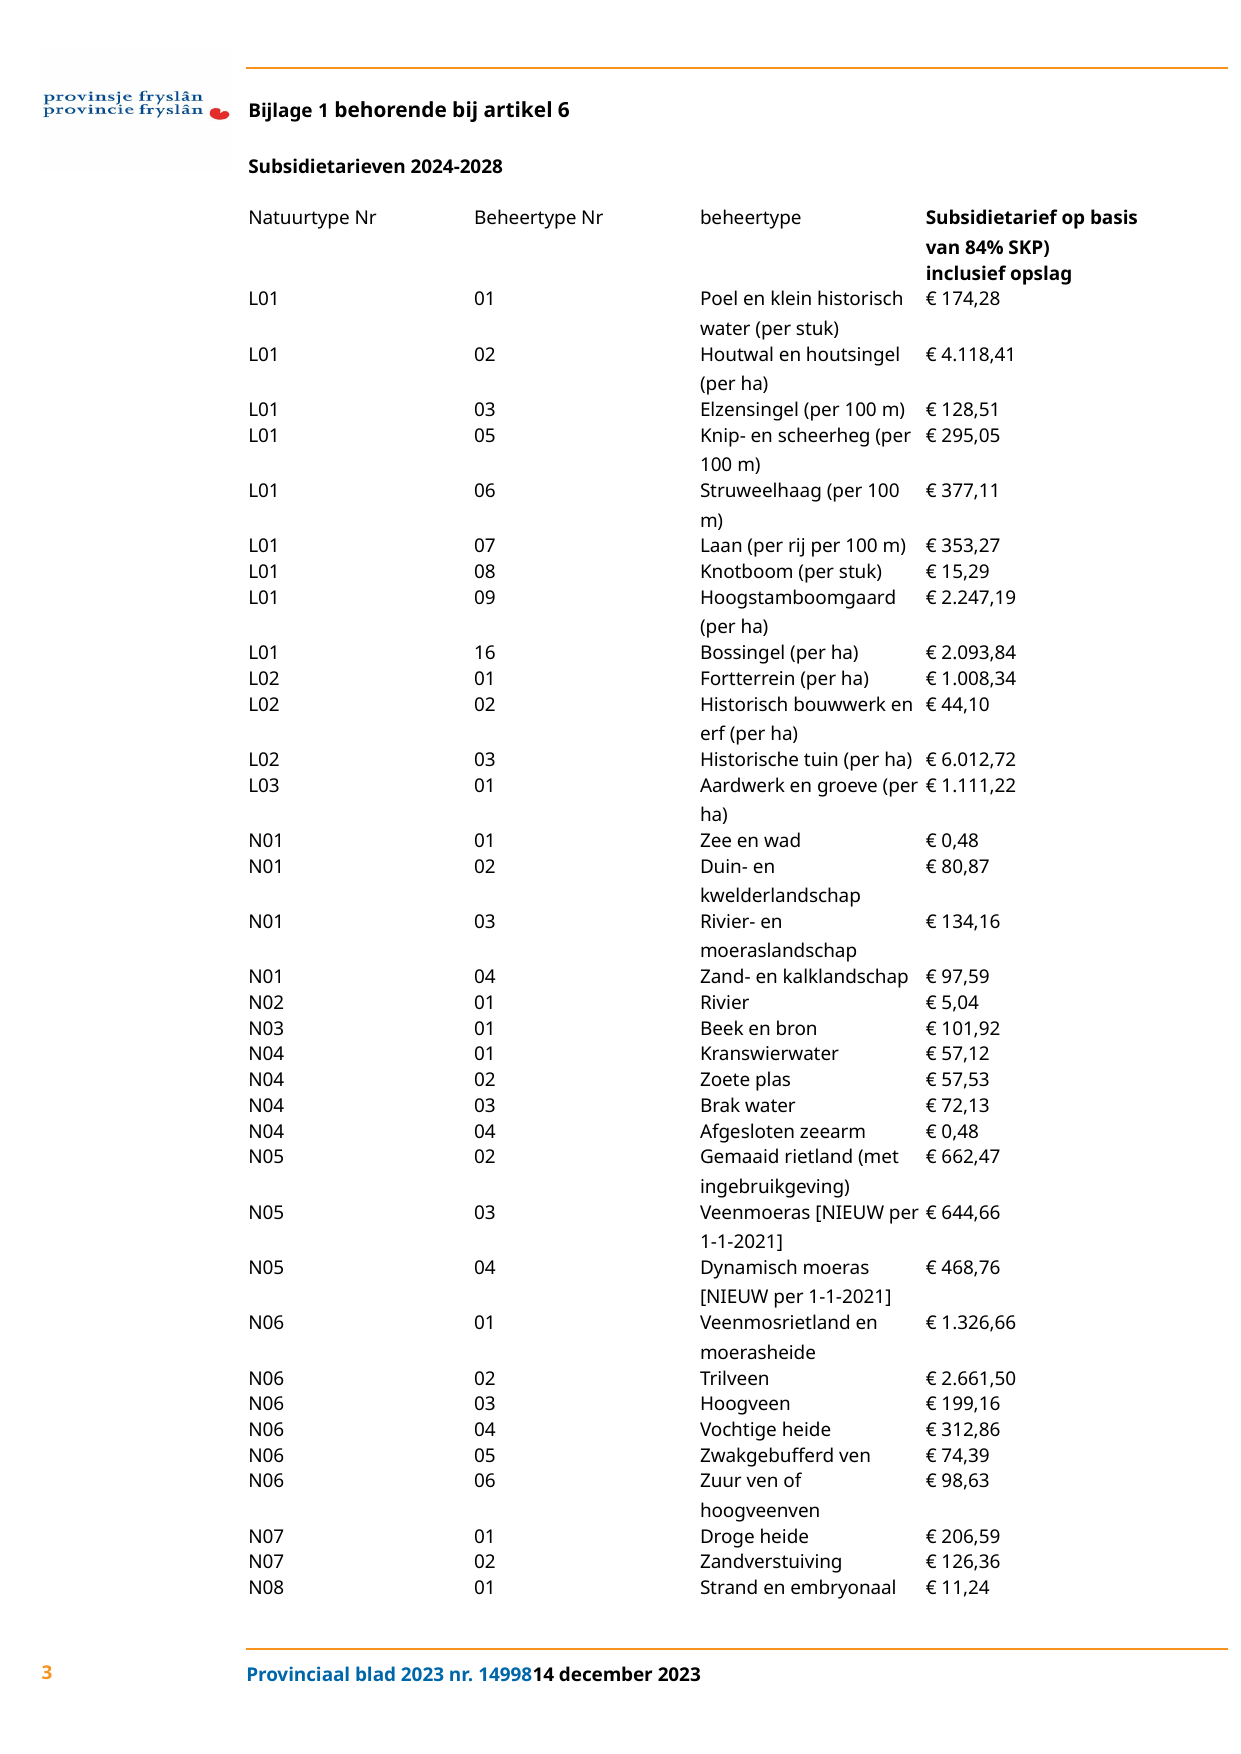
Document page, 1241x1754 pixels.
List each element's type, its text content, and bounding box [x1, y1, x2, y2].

table_cell € 6.012,72 [926, 746, 1152, 772]
table_cell 02 [474, 1549, 700, 1574]
table_cell N01 [248, 853, 474, 908]
table_cell 04 [474, 1254, 700, 1309]
table_cell 09 [474, 584, 700, 639]
table_header Subsidietarieven 2024-2028 [248, 153, 926, 179]
table_cell N01 [248, 964, 474, 989]
table_cell 01 [474, 1310, 700, 1365]
table_cell Natuurtype Nr [248, 205, 474, 260]
table_cell Duin- en kwelderlandschap [700, 853, 926, 908]
table_cell € 128,51 [926, 396, 1152, 422]
table_cell € 377,11 [926, 477, 1152, 532]
table_cell beheertype [700, 205, 926, 260]
table_cell 08 [474, 558, 700, 584]
table_cell [926, 179, 1152, 204]
table_cell 01 [474, 1575, 700, 1600]
table_cell € 2.093,84 [926, 639, 1152, 665]
table_cell N07 [248, 1549, 474, 1574]
table_cell 03 [474, 746, 700, 772]
table_cell N06 [248, 1365, 474, 1391]
table_cell N01 [248, 908, 474, 963]
table_cell N07 [248, 1523, 474, 1549]
table_cell L01 [248, 639, 474, 665]
table_cell € 57,53 [926, 1066, 1152, 1092]
table_cell € 4.118,41 [926, 341, 1152, 396]
table_cell N08 [248, 1575, 474, 1600]
table_cell Beek en bron [700, 1015, 926, 1041]
table_cell 03 [474, 396, 700, 422]
table_cell 04 [474, 1416, 700, 1442]
table_cell € 101,92 [926, 1015, 1152, 1041]
table_cell € 353,27 [926, 533, 1152, 558]
table_cell Veenmoeras [NIEUW per 1-1-2021] [700, 1199, 926, 1254]
table_cell N04 [248, 1041, 474, 1066]
table_cell € 15,29 [926, 558, 1152, 584]
table_cell € 1.111,22 [926, 772, 1152, 827]
table_cell Zwakgebufferd ven [700, 1442, 926, 1468]
table_cell N05 [248, 1144, 474, 1199]
table_cell 06 [474, 477, 700, 532]
table_cell Zee en wad [700, 827, 926, 853]
table_cell L01 [248, 558, 474, 584]
table_header [926, 153, 1152, 179]
table_cell € 662,47 [926, 1144, 1152, 1199]
table_cell € 80,87 [926, 853, 1152, 908]
table_cell N05 [248, 1199, 474, 1254]
table_cell Kranswierwater [700, 1041, 926, 1066]
table_cell € 44,10 [926, 691, 1152, 746]
table_cell Houtwal en houtsingel (per ha) [700, 341, 926, 396]
table_cell Subsidietarief op basis van 84% SKP) [926, 205, 1152, 260]
table_cell € 97,59 [926, 964, 1152, 989]
table_cell € 126,36 [926, 1549, 1152, 1574]
table_cell 04 [474, 1118, 700, 1143]
table_cell 01 [474, 827, 700, 853]
table_cell Brak water [700, 1092, 926, 1118]
table_cell 06 [474, 1468, 700, 1523]
table_cell Dynamisch moeras [NIEUW per 1-1-2021] [700, 1254, 926, 1309]
table_cell L02 [248, 665, 474, 691]
table_cell € 5,04 [926, 989, 1152, 1015]
table_cell [474, 179, 700, 204]
table_cell Gemaaid rietland (met ingebruikgeving) [700, 1144, 926, 1199]
table_cell Aardwerk en groeve (per ha) [700, 772, 926, 827]
table_cell € 57,12 [926, 1041, 1152, 1066]
table_cell Vochtige heide [700, 1416, 926, 1442]
table_cell N04 [248, 1118, 474, 1143]
table_cell Laan (per rij per 100 m) [700, 533, 926, 558]
table_cell € 644,66 [926, 1199, 1152, 1254]
table_cell L02 [248, 691, 474, 746]
table_cell € 0,48 [926, 827, 1152, 853]
table_cell € 1.326,66 [926, 1310, 1152, 1365]
table_cell N04 [248, 1066, 474, 1092]
table_cell Droge heide [700, 1523, 926, 1549]
table_cell L01 [248, 286, 474, 341]
table_cell N06 [248, 1391, 474, 1416]
table_cell Rivier- en moeraslandschap [700, 908, 926, 963]
table_cell 02 [474, 1066, 700, 1092]
table_cell Fortterrein (per ha) [700, 665, 926, 691]
table_cell [700, 179, 926, 204]
table_cell Bossingel (per ha) [700, 639, 926, 665]
table_cell Beheertype Nr [474, 205, 700, 260]
table_cell L01 [248, 341, 474, 396]
table_cell 02 [474, 1365, 700, 1391]
table_cell Hoogstamboomgaard (per ha) [700, 584, 926, 639]
text Bijlage 1 behorende bij artikel 6 [248, 95, 1152, 123]
table_cell N01 [248, 827, 474, 853]
table_cell € 1.008,34 [926, 665, 1152, 691]
table_cell 02 [474, 1144, 700, 1199]
table_cell 01 [474, 1041, 700, 1066]
table_cell € 134,16 [926, 908, 1152, 963]
picture [41, 47, 231, 172]
table_cell Zuur ven of hoogveenven [700, 1468, 926, 1523]
table_cell L01 [248, 477, 474, 532]
table_cell 16 [474, 639, 700, 665]
table_cell € 206,59 [926, 1523, 1152, 1549]
table_cell € 11,24 [926, 1575, 1152, 1600]
table_cell 01 [474, 1523, 700, 1549]
table_cell € 295,05 [926, 422, 1152, 477]
table_cell 05 [474, 1442, 700, 1468]
table_cell Knotboom (per stuk) [700, 558, 926, 584]
table_cell 01 [474, 665, 700, 691]
table_cell Struweelhaag (per 100 m) [700, 477, 926, 532]
table_cell N06 [248, 1468, 474, 1523]
table_cell L01 [248, 584, 474, 639]
table_cell Historisch bouwwerk en erf (per ha) [700, 691, 926, 746]
table_cell Hoogveen [700, 1391, 926, 1416]
table_cell N06 [248, 1416, 474, 1442]
table_cell € 312,86 [926, 1416, 1152, 1442]
table_cell N04 [248, 1092, 474, 1118]
table_cell [248, 179, 474, 204]
table_cell N06 [248, 1442, 474, 1468]
table_cell Strand en embryonaal [700, 1575, 926, 1600]
table_cell [248, 260, 474, 286]
table_cell € 2.247,19 [926, 584, 1152, 639]
table_cell 07 [474, 533, 700, 558]
table_cell 03 [474, 908, 700, 963]
table_cell Elzensingel (per 100 m) [700, 396, 926, 422]
table_cell N02 [248, 989, 474, 1015]
table_cell N05 [248, 1254, 474, 1309]
table_cell 01 [474, 772, 700, 827]
table_cell 04 [474, 964, 700, 989]
table_cell L01 [248, 533, 474, 558]
table_cell € 2.661,50 [926, 1365, 1152, 1391]
table_cell Afgesloten zeearm [700, 1118, 926, 1143]
table_cell L01 [248, 422, 474, 477]
table_cell Veenmosrietland en moerasheide [700, 1310, 926, 1365]
table_cell Historische tuin (per ha) [700, 746, 926, 772]
table_cell € 0,48 [926, 1118, 1152, 1143]
table_cell [474, 260, 700, 286]
table_cell 01 [474, 1015, 700, 1041]
table_cell € 174,28 [926, 286, 1152, 341]
table_cell 02 [474, 853, 700, 908]
table_cell L01 [248, 396, 474, 422]
table_cell € 72,13 [926, 1092, 1152, 1118]
table_cell 02 [474, 691, 700, 746]
table_cell [700, 260, 926, 286]
table_cell Trilveen [700, 1365, 926, 1391]
table_cell Zandverstuiving [700, 1549, 926, 1574]
table_cell L03 [248, 772, 474, 827]
table_cell Zand- en kalklandschap [700, 964, 926, 989]
table_cell Rivier [700, 989, 926, 1015]
table_cell € 468,76 [926, 1254, 1152, 1309]
table_cell 03 [474, 1391, 700, 1416]
table_cell € 74,39 [926, 1442, 1152, 1468]
table_cell 05 [474, 422, 700, 477]
table_cell € 98,63 [926, 1468, 1152, 1523]
table_cell 01 [474, 989, 700, 1015]
table_cell Knip- en scheerheg (per 100 m) [700, 422, 926, 477]
table_cell 03 [474, 1092, 700, 1118]
table_cell Zoete plas [700, 1066, 926, 1092]
table_cell L02 [248, 746, 474, 772]
table_cell 03 [474, 1199, 700, 1254]
table_cell N06 [248, 1310, 474, 1365]
table_cell € 199,16 [926, 1391, 1152, 1416]
table_cell N03 [248, 1015, 474, 1041]
table_cell inclusief opslag [926, 260, 1152, 286]
table_cell 01 [474, 286, 700, 341]
table_cell Poel en klein historisch water (per stuk) [700, 286, 926, 341]
table_cell 02 [474, 341, 700, 396]
